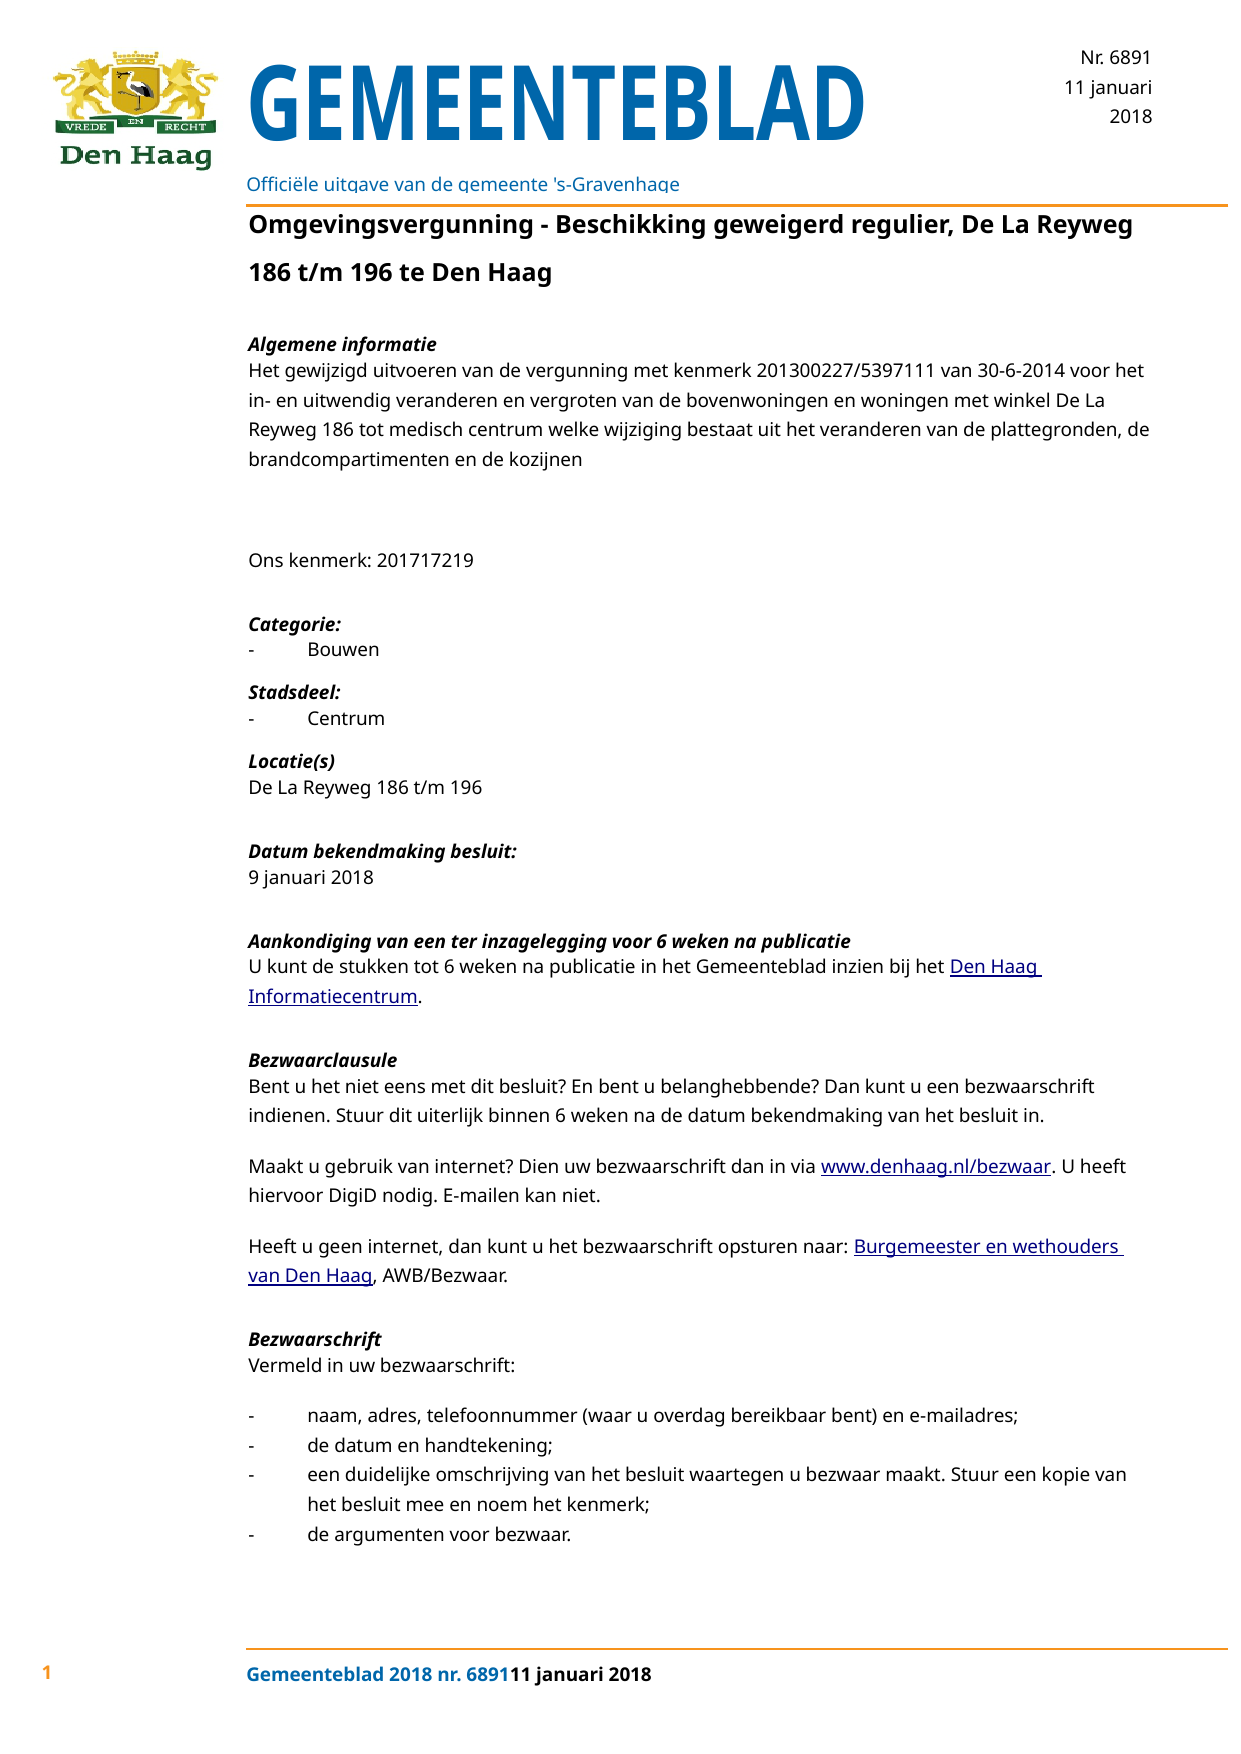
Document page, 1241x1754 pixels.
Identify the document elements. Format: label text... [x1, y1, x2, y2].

text Bezwaarschrift [248, 1326, 1152, 1352]
text Aankondiging van een ter inzagelegging voor 6 weken na publicatie [248, 928, 1152, 953]
text U kunt de stukken tot 6 weken na publicatie in het Gemeenteblad inzien bij het Den Haag Informatiecentrum. [248, 953, 1152, 1009]
list de datum en handtekening; [248, 1432, 1152, 1458]
text 9 januari 2018 [248, 864, 1152, 889]
list naam, adres, telefoonnummer (waar u overdag bereikbaar bent) en e-mailadres; [248, 1402, 1152, 1428]
text Bezwaarclausule [248, 1047, 1152, 1073]
text Omgevingsvergunning - Beschikking geweigerd regulier, De La Reyweg 186 t/m 196 te Den Haag [248, 207, 1152, 288]
text Vermeld in uw bezwaarschrift: [248, 1352, 1152, 1378]
text De La Reyweg 186 t/m 196 [248, 774, 1152, 800]
text Stadsdeel: [248, 679, 1152, 705]
text Heeft u geen internet, dan kunt u het bezwaarschrift opsturen naar: Burgemeester en wethouders van Den Haag, AWB/Bezwaar. [248, 1233, 1152, 1288]
text Locatie(s) [248, 748, 1152, 774]
list de argumenten voor bezwaar. [248, 1521, 1152, 1547]
text Bent u het niet eens met dit besluit? En bent u belanghebbende? Dan kunt u een bezwaarschrift indienen. Stuur dit uiterlijk binnen 6 weken na de datum bekendmaking van het besluit in. [248, 1073, 1152, 1128]
picture [41, 47, 231, 172]
list Centrum [248, 705, 1152, 731]
text Het gewijzigd uitvoeren van de vergunning met kenmerk 201300227/5397111 van 30-6-2014 voor het in- en uitwendig veranderen en vergroten van de bovenwoningen en woningen met winkel De La Reyweg 186 tot medisch centrum welke wijziging bestaat uit het veranderen van de plattegronden, de brandcompartimenten en de kozijnen [248, 357, 1152, 472]
text Algemene informatie [248, 331, 1152, 357]
text Maakt u gebruik van internet? Dien uw bezwaarschrift dan in via www.denhaag.nl/bezwaar. U heeft hiervoor DigiD nodig. E-mailen kan niet. [248, 1153, 1152, 1208]
text Categorie: [248, 611, 1152, 636]
list een duidelijke omschrijving van het besluit waartegen u bezwaar maakt. Stuur een kopie van het besluit mee en noem het kenmerk; [248, 1462, 1152, 1517]
list Bouwen [248, 636, 1152, 662]
text Ons kenmerk: 201717219 [248, 547, 1152, 572]
text Datum bekendmaking besluit: [248, 838, 1152, 864]
